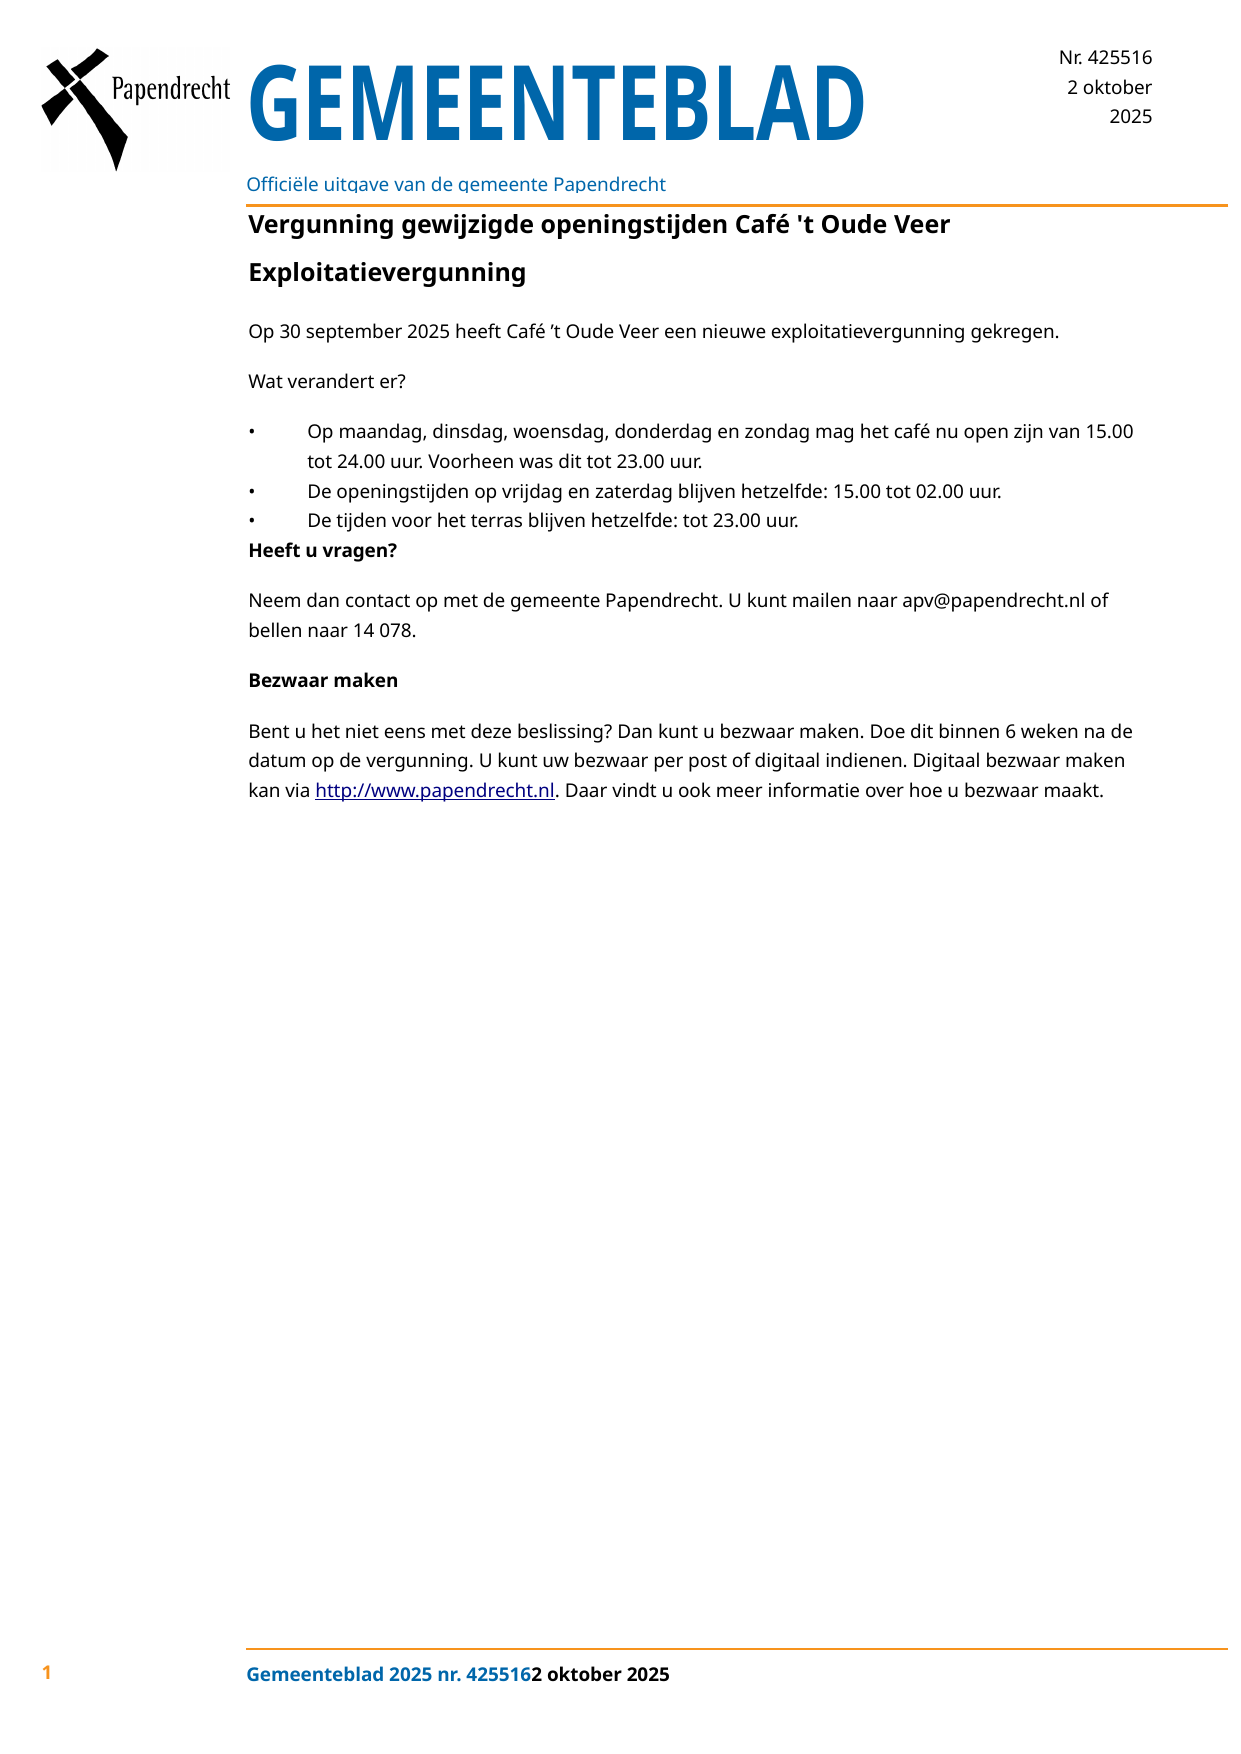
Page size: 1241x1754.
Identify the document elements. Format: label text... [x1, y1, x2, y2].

text Heeft u vragen? [248, 537, 1152, 563]
list De tijden voor het terras blijven hetzelfde: tot 23.00 uur. [248, 507, 1152, 533]
text Bezwaar maken [248, 667, 1152, 693]
picture [41, 47, 231, 172]
text Neem dan contact op met de gemeente Papendrecht. U kunt mailen naar apv@papendrecht.nl of bellen naar 14 078. [248, 587, 1152, 643]
list Op maandag, dinsdag, woensdag, donderdag en zondag mag het café nu open zijn van 15.00 tot 24.00 uur. Voorheen was dit tot 23.00 uur. [248, 419, 1152, 474]
text Wat verandert er? [248, 368, 1152, 394]
text Vergunning gewijzigde openingstijden Café 't Oude Veer Exploitatievergunning [248, 207, 1152, 288]
text Bent u het niet eens met deze beslissing? Dan kunt u bezwaar maken. Doe dit binnen 6 weken na de datum op de vergunning. U kunt uw bezwaar per post of digitaal indienen. Digitaal bezwaar maken kan via http://www.papendrecht.nl. Daar vindt u ook meer informatie over hoe u bezwaar maakt. [248, 718, 1152, 803]
text Op 30 september 2025 heeft Café ’t Oude Veer een nieuwe exploitatievergunning gekregen. [248, 318, 1152, 344]
list De openingstijden op vrijdag en zaterdag blijven hetzelfde: 15.00 tot 02.00 uur. [248, 478, 1152, 504]
